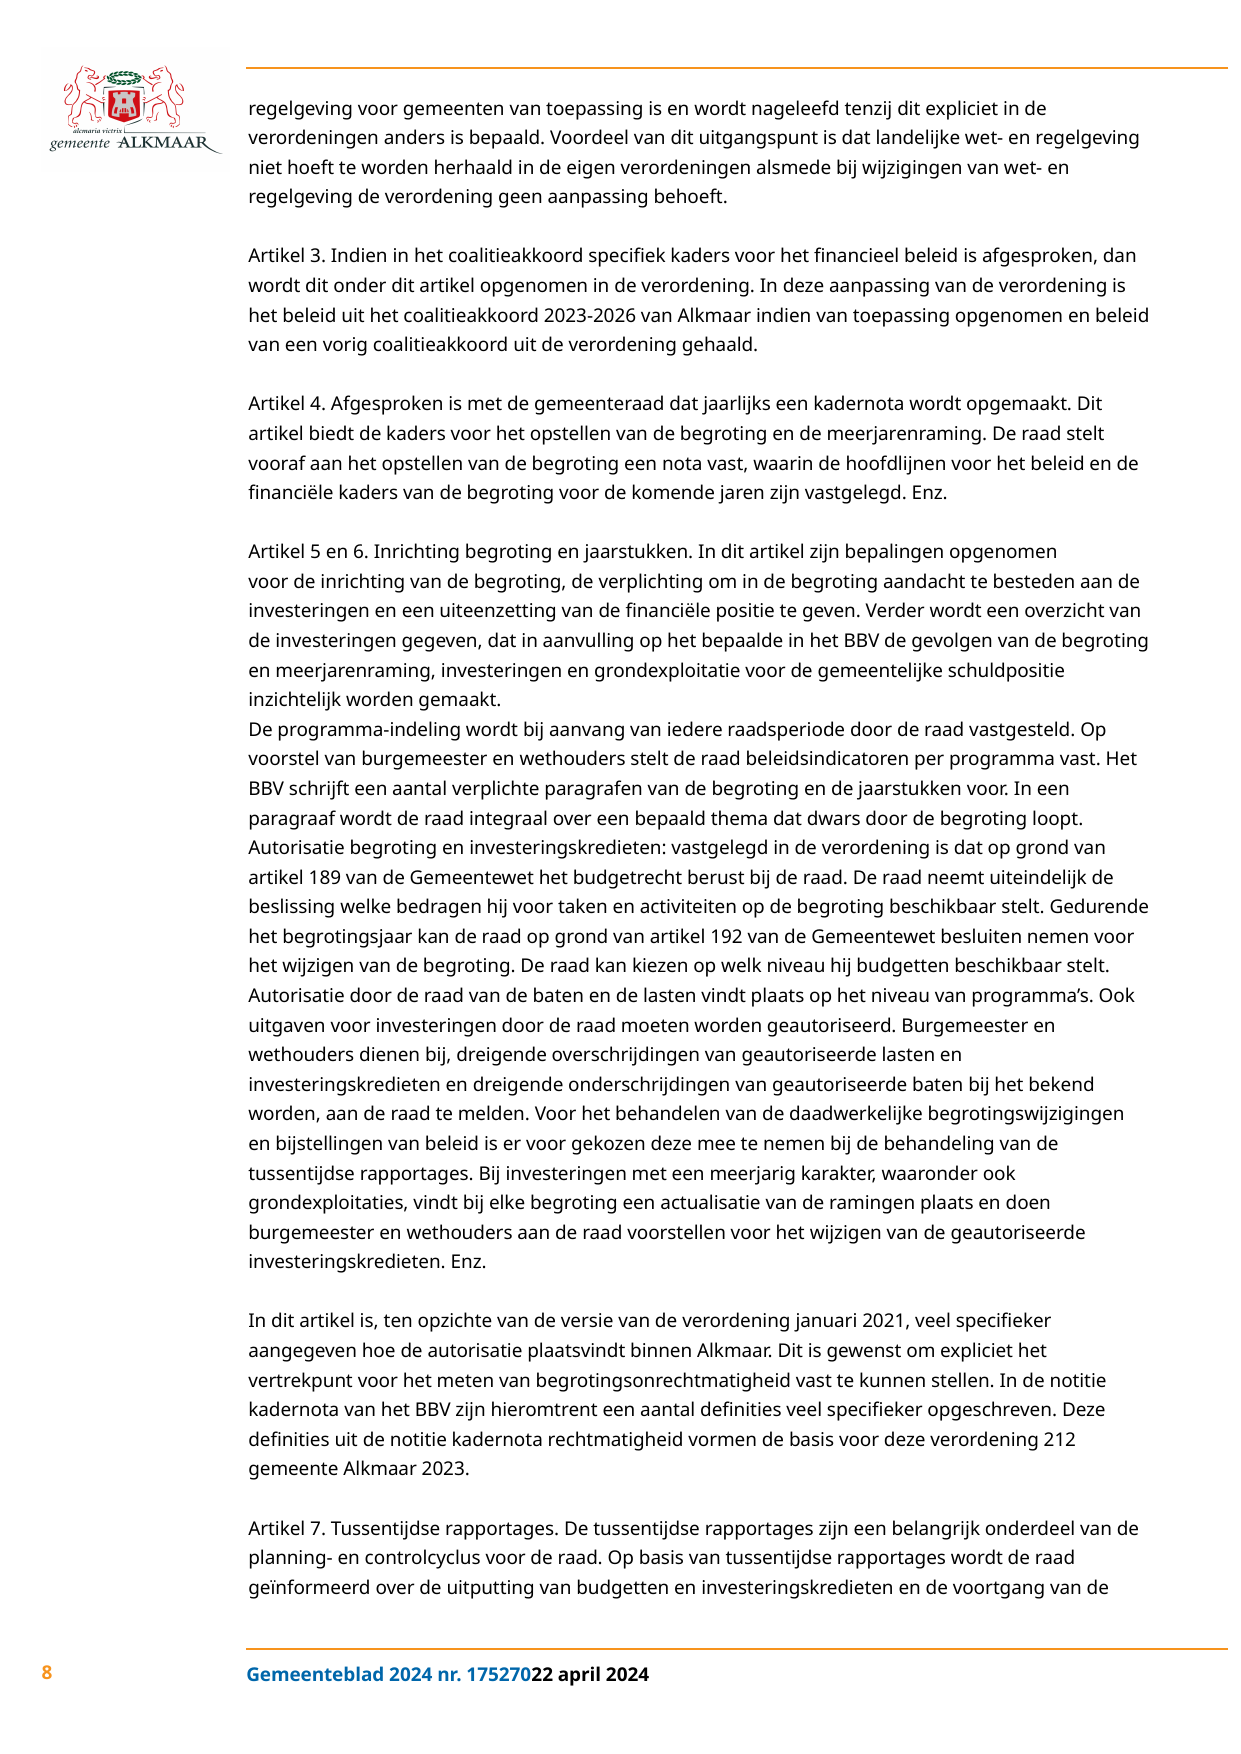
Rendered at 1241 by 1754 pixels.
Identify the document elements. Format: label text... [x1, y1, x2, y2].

text De programma-indeling wordt bij aanvang van iedere raadsperiode door de raad vastgesteld. Op voorstel van burgemeester en wethouders stelt de raad beleidsindicatoren per programma vast. Het BBV schrijft een aantal verplichte paragrafen van de begroting en de jaarstukken voor. In een paragraaf wordt de raad integraal over een bepaald thema dat dwars door de begroting loopt. [248, 716, 1152, 831]
text In dit artikel is, ten opzichte van de versie van de verordening januari 2021, veel specifieker aangegeven hoe de autorisatie plaatsvindt binnen Alkmaar. Dit is gewenst om expliciet het vertrekpunt voor het meten van begrotingsonrechtmatigheid vast te kunnen stellen. In de notitie kadernota van het BBV zijn hieromtrent een aantal definities veel specifieker opgeschreven. Deze definities uit de notitie kadernota rechtmatigheid vormen de basis voor deze verordening 212 gemeente Alkmaar 2023. [248, 1308, 1152, 1481]
text Autorisatie begroting en investeringskredieten: vastgelegd in de verordening is dat op grond van artikel 189 van de Gemeentewet het budgetrecht berust bij de raad. De raad neemt uiteindelijk de beslissing welke bedragen hij voor taken en activiteiten op de begroting beschikbaar stelt. Gedurende het begrotingsjaar kan de raad op grond van artikel 192 van de Gemeentewet besluiten nemen voor het wijzigen van de begroting. De raad kan kiezen op welk niveau hij budgetten beschikbaar stelt. Autorisatie door de raad van de baten en de lasten vindt plaats op het niveau van programma’s. Ook uitgaven voor investeringen door de raad moeten worden geautoriseerd. Burgemeester en wethouders dienen bij, dreigende overschrijdingen van geautoriseerde lasten en investeringskredieten en dreigende onderschrijdingen van geautoriseerde baten bij het bekend worden, aan de raad te melden. Voor het behandelen van de daadwerkelijke begrotingswijzigingen en bijstellingen van beleid is er voor gekozen deze mee te nemen bij de behandeling van de tussentijdse rapportages. Bij investeringen met een meerjarig karakter, waaronder ook grondexploitaties, vindt bij elke begroting een actualisatie van de ramingen plaats en doen burgemeester en wethouders aan de raad voorstellen voor het wijzigen van de geautoriseerde investeringskredieten. Enz. [248, 834, 1152, 1274]
picture [41, 47, 231, 172]
text regelgeving voor gemeenten van toepassing is en wordt nageleefd tenzij dit expliciet in de verordeningen anders is bepaald. Voordeel van dit uitgangspunt is dat landelijke wet- en regelgeving niet hoeft te worden herhaald in de eigen verordeningen alsmede bij wijzigingen van wet- en regelgeving de verordening geen aanpassing behoeft. [248, 95, 1152, 209]
text Artikel 7. Tussentijdse rapportages. De tussentijdse rapportages zijn een belangrijk onderdeel van de planning- en controlcyclus voor de raad. Op basis van tussentijdse rapportages wordt de raad geïnformeerd over de uitputting van budgetten en investeringskredieten en de voortgang van de [248, 1515, 1152, 1600]
text Artikel 4. Afgesproken is met de gemeenteraad dat jaarlijks een kadernota wordt opgemaakt. Dit artikel biedt de kaders voor het opstellen van de begroting en de meerjarenraming. De raad stelt vooraf aan het opstellen van de begroting een nota vast, waarin de hoofdlijnen voor het beleid en de financiële kaders van de begroting voor de komende jaren zijn vastgelegd. Enz. [248, 391, 1152, 505]
text Artikel 3. Indien in het coalitieakkoord specifiek kaders voor het financieel beleid is afgesproken, dan wordt dit onder dit artikel opgenomen in de verordening. In deze aanpassing van de verordening is het beleid uit het coalitieakkoord 2023-2026 van Alkmaar indien van toepassing opgenomen en beleid van een vorig coalitieakkoord uit de verordening gehaald. [248, 243, 1152, 357]
text voor de inrichting van de begroting, de verplichting om in de begroting aandacht te besteden aan de investeringen en een uiteenzetting van de financiële positie te geven. Verder wordt een overzicht van de investeringen gegeven, dat in aanvulling op het bepaalde in het BBV de gevolgen van de begroting en meerjarenraming, investeringen en grondexploitatie voor de gemeentelijke schuldpositie inzichtelijk worden gemaakt. [248, 568, 1152, 712]
text Artikel 5 en 6. Inrichting begroting en jaarstukken. In dit artikel zijn bepalingen opgenomen [248, 538, 1152, 564]
